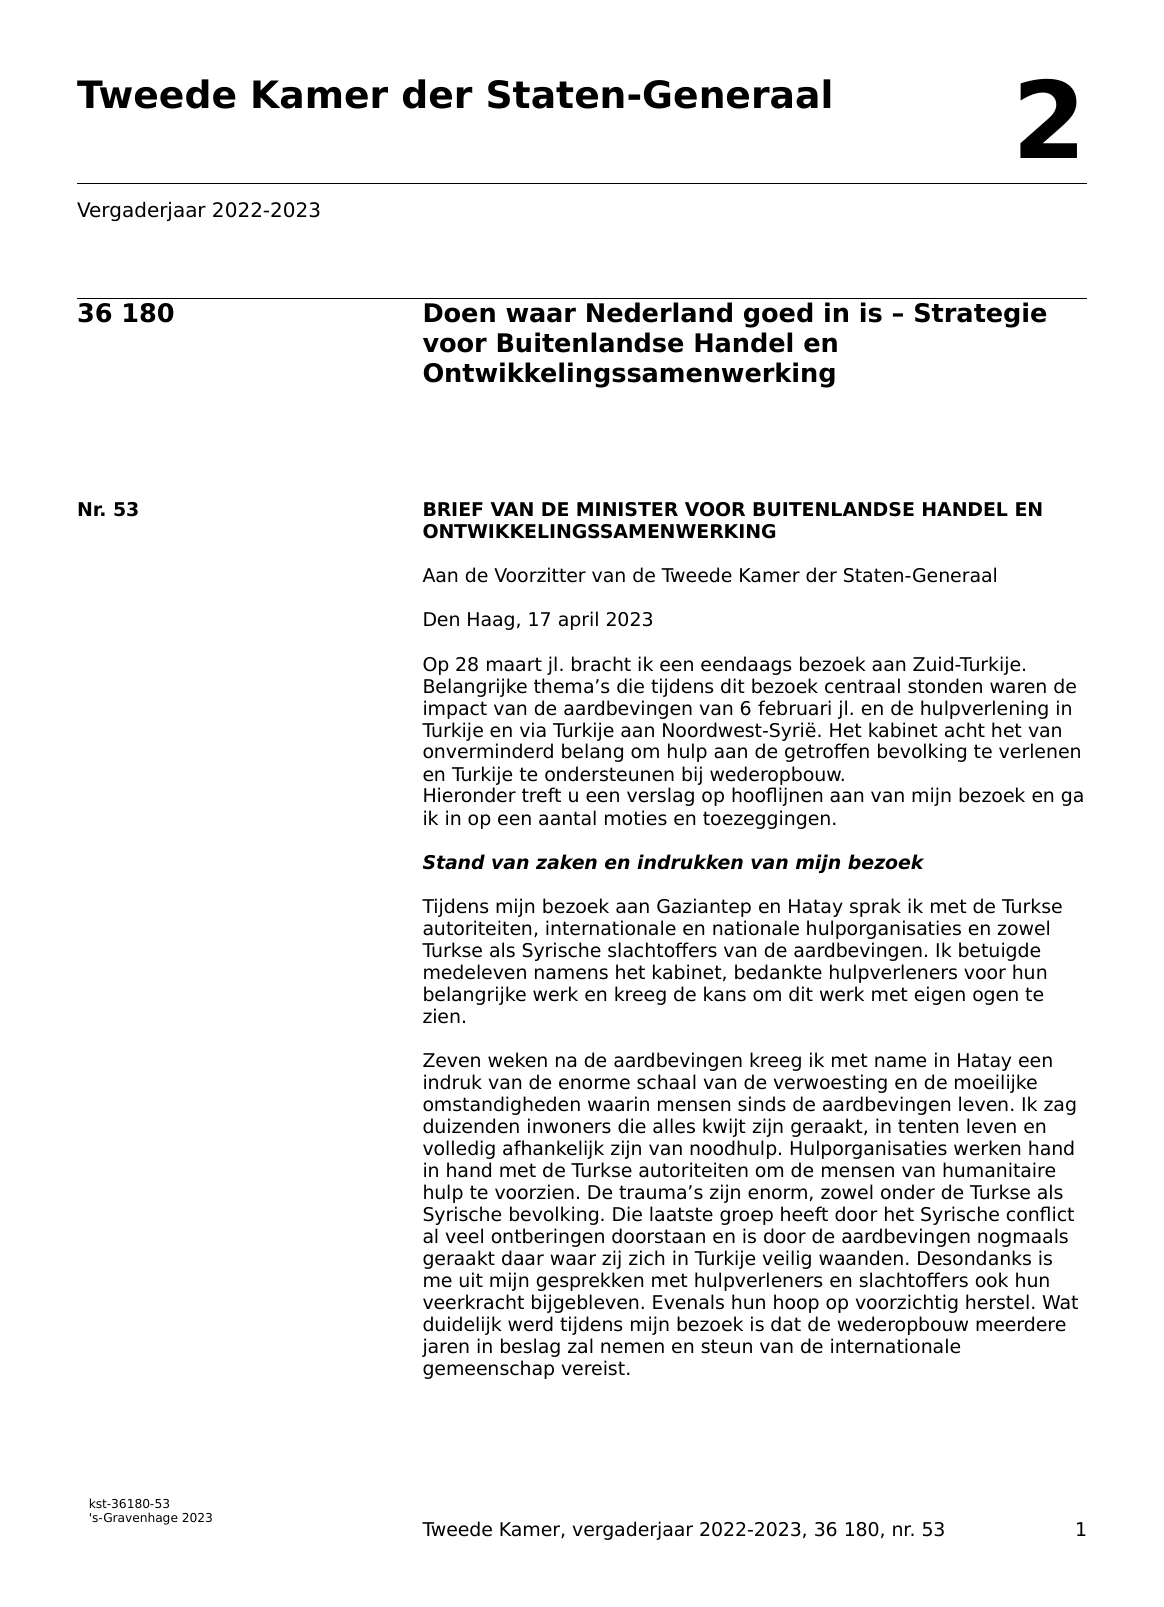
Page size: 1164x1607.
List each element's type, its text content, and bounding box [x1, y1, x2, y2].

table_header 2 [886, 59, 1087, 183]
subtitle Stand van zaken en indrukken van mijn bezoek [422, 852, 1087, 873]
text kst-36180-53 [88, 1497, 323, 1511]
text Aan de Voorzitter van de Tweede Kamer der Staten-Generaal [422, 565, 1087, 587]
text Zeven weken na de aardbevingen kreeg ik met name in Hatay een indruk van de enorme schaal van de verwoesting en de moeilijke omstandigheden waarin mensen sinds de aardbevingen leven. Ik zag duizenden inwoners die alles kwijt zijn geraakt, in tenten leven en volledig afhankelijk zijn van noodhulp. Hulporganisaties werken hand in hand met de Turkse autoriteiten om de mensen van humanitaire hulp te voorzien. De trauma’s zijn enorm, zowel onder de Turkse als Syrische bevolking. Die laatste groep heeft door het Syrische conflict al veel ontberingen doorstaan en is door de aardbevingen nogmaals geraakt daar waar zij zich in Turkije veilig waanden. Desondanks is me uit mijn gesprekken met hulpverleners en slachtoffers ook hun veerkracht bijgebleven. Evenals hun hoop op voorzichtig herstel. Wat duidelijk werd tijdens mijn bezoek is dat de wederopbouw meerdere jaren in beslag zal nemen en steun van de internationale gemeenschap vereist. [422, 1050, 1087, 1379]
text 's-Gravenhage 2023 [88, 1511, 323, 1525]
text Hieronder treft u een verslag op hooflijnen aan van mijn bezoek en ga ik in op een aantal moties en toezeggingen. [422, 785, 1087, 829]
text Den Haag, 17 april 2023 [422, 609, 1087, 631]
subtitle 36 180 Doen waar Nederland goed in is – Strategie voor Buitenlandse Handel en Ontwikkelingssamenwerking [77, 299, 1087, 388]
subtitle Nr. 53 BRIEF VAN DE MINISTER VOOR BUITENLANDSE HANDEL EN ONTWIKKELINGSSAMENWERKING [77, 499, 1087, 543]
table_cell Vergaderjaar 2022-2023 [77, 184, 1087, 298]
text Op 28 maart jl. bracht ik een eendaags bezoek aan Zuid-Turkije. Belangrijke thema’s die tijdens dit bezoek centraal stonden waren de impact van de aardbevingen van 6 februari jl. en de hulpverlening in Turkije en via Turkije aan Noordwest-Syrië. Het kabinet acht het van onverminderd belang om hulp aan de getroffen bevolking te verlenen en Turkije te ondersteunen bij wederopbouw. [422, 653, 1087, 785]
text Tijdens mijn bezoek aan Gaziantep en Hatay sprak ik met de Turkse autoriteiten, internationale en nationale hulporganisaties en zowel Turkse als Syrische slachtoffers van de aardbevingen. Ik betuigde medeleven namens het kabinet, bedankte hulpverleners voor hun belangrijke werk en kreeg de kans om dit werk met eigen ogen te zien. [422, 896, 1087, 1028]
table_header Tweede Kamer der Staten-Generaal [77, 59, 886, 183]
